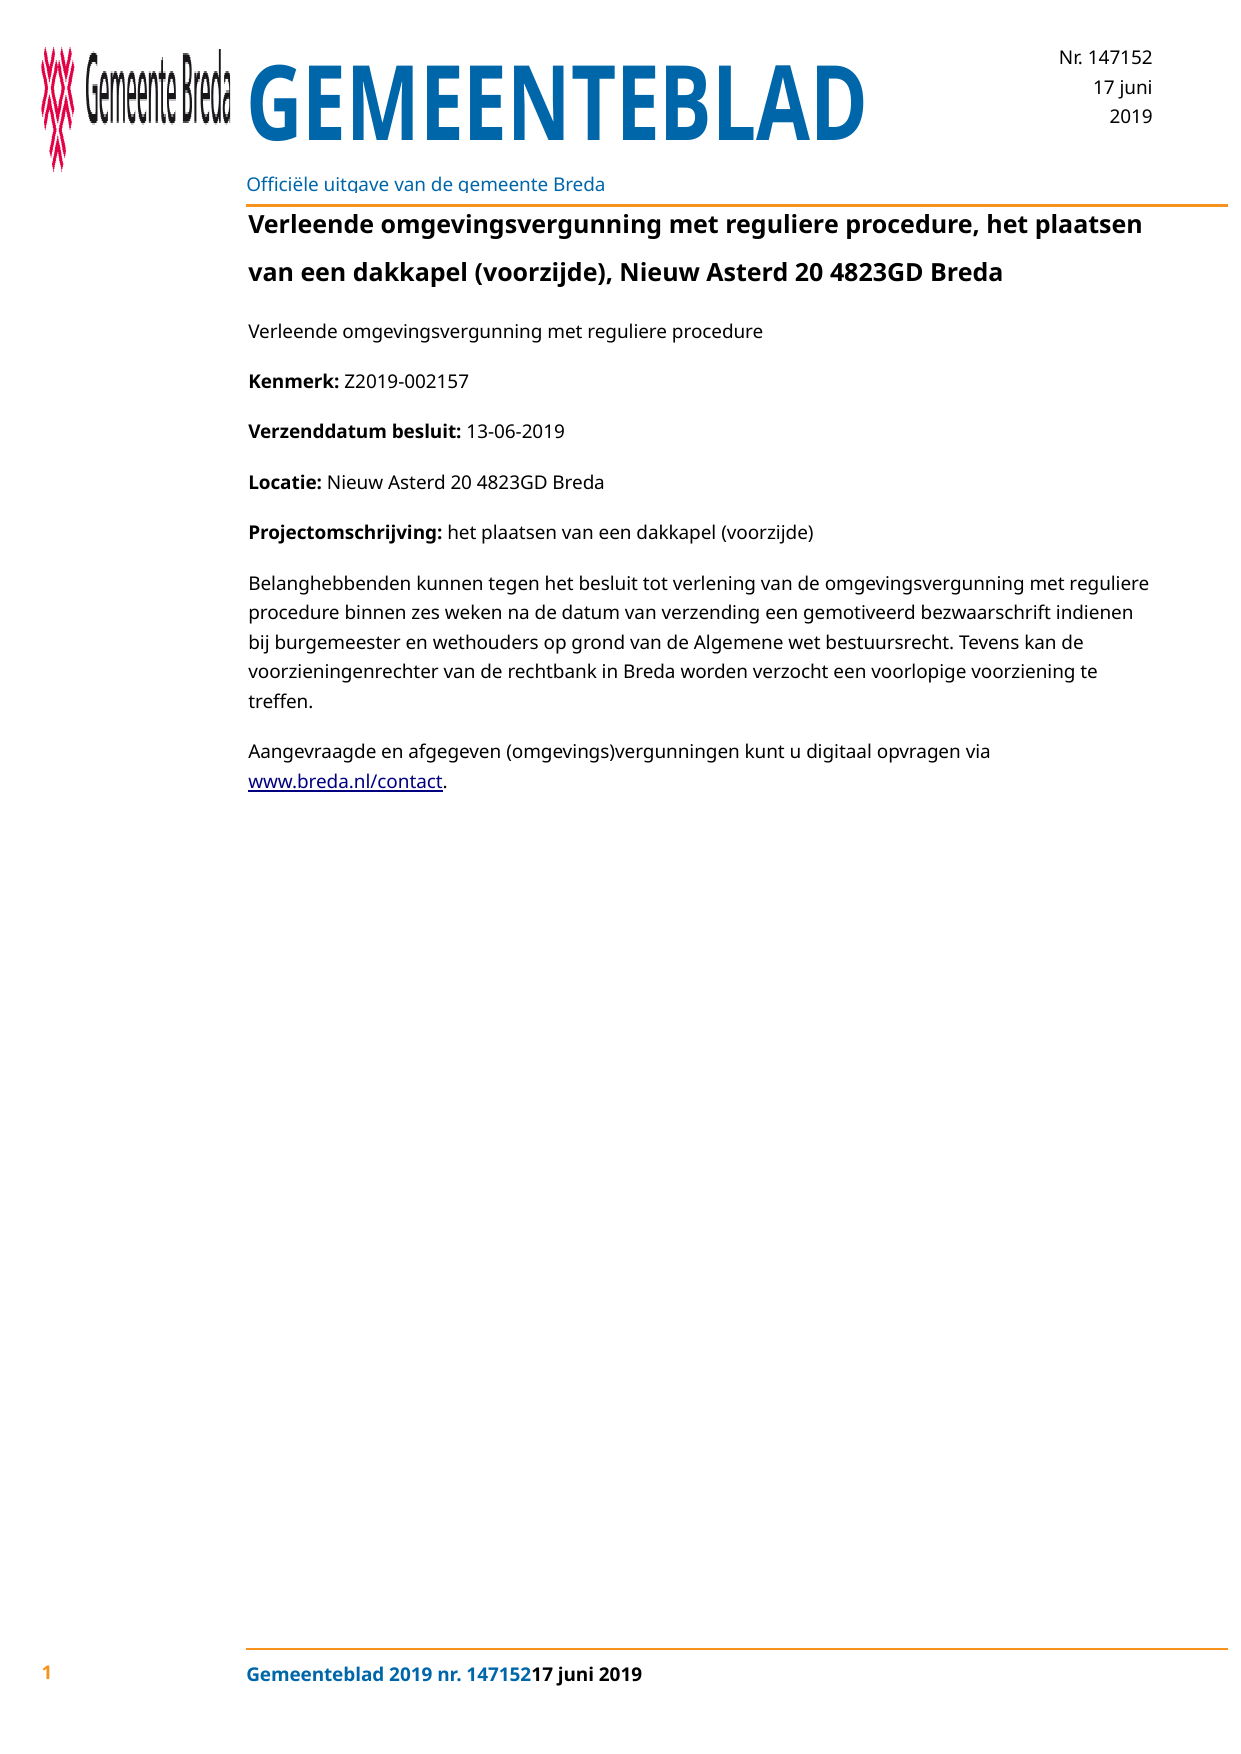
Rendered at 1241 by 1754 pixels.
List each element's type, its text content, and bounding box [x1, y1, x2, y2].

text Projectomschrijving: het plaatsen van een dakkapel (voorzijde) [248, 519, 1152, 545]
text Verleende omgevingsvergunning met reguliere procedure [248, 318, 1152, 344]
text Aangevraagde en afgegeven (omgevings)vergunningen kunt u digitaal opvragen via www.breda.nl/contact. [248, 739, 1152, 794]
text Verleende omgevingsvergunning met reguliere procedure, het plaatsen van een dakkapel (voorzijde), Nieuw Asterd 20 4823GD Breda [248, 207, 1152, 288]
text Belanghebbenden kunnen tegen het besluit tot verlening van de omgevingsvergunning met reguliere procedure binnen zes weken na de datum van verzending een gemotiveerd bezwaarschrift indienen bij burgemeester en wethouders op grond van de Algemene wet bestuursrecht. Tevens kan de voorzieningenrechter van de rechtbank in Breda worden verzocht een voorlopige voorziening te treffen. [248, 570, 1152, 714]
text Kenmerk: Z2019-002157 [248, 368, 1152, 394]
text Verzenddatum besluit: 13-06-2019 [248, 419, 1152, 444]
picture [41, 47, 231, 172]
text Locatie: Nieuw Asterd 20 4823GD Breda [248, 469, 1152, 495]
